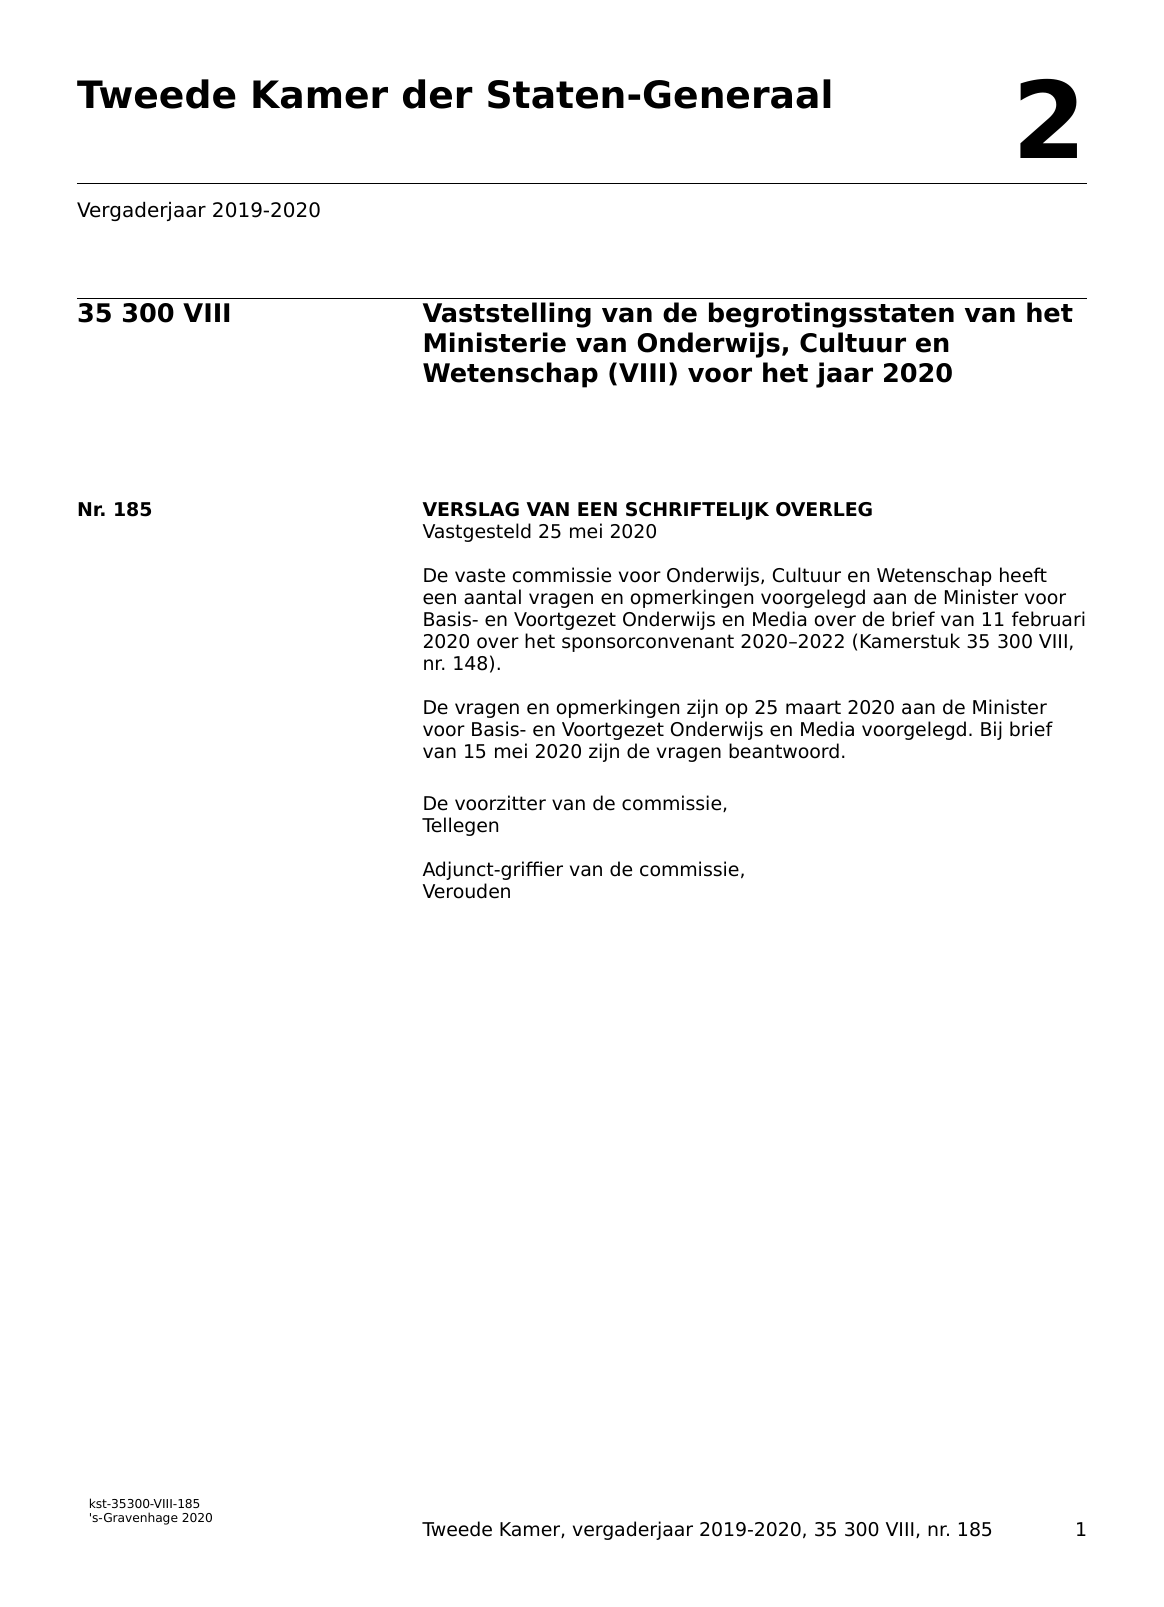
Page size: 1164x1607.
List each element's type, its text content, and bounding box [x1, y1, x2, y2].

subtitle 35 300 VIII Vaststelling van de begrotingsstaten van het Ministerie van Onderwijs, Cultuur en Wetenschap (VIII) voor het jaar 2020 [77, 299, 1087, 388]
text De vragen en opmerkingen zijn op 25 maart 2020 aan de Minister voor Basis- en Voortgezet Onderwijs en Media voorgelegd. Bij brief van 15 mei 2020 zijn de vragen beantwoord. [422, 697, 1087, 763]
table_header Tweede Kamer der Staten-Generaal [77, 59, 886, 183]
text De vaste commissie voor Onderwijs, Cultuur en Wetenschap heeft een aantal vragen en opmerkingen voorgelegd aan de Minister voor Basis- en Voortgezet Onderwijs en Media over de brief van 11 februari 2020 over het sponsorconvenant 2020–2022 (Kamerstuk 35 300 VIII, nr. 148). [422, 565, 1087, 675]
text kst-35300-VIII-185 [88, 1497, 323, 1511]
text 's-Gravenhage 2020 [88, 1511, 323, 1525]
table_cell Vergaderjaar 2019-2020 [77, 184, 1087, 298]
table_header 2 [886, 59, 1087, 183]
text Adjunct-griffier van de commissie, Verouden [422, 859, 1087, 903]
text Vastgesteld 25 mei 2020 [422, 521, 1087, 543]
text De voorzitter van de commissie, Tellegen [422, 793, 1087, 837]
subtitle Nr. 185 VERSLAG VAN EEN SCHRIFTELIJK OVERLEG [77, 499, 1087, 521]
